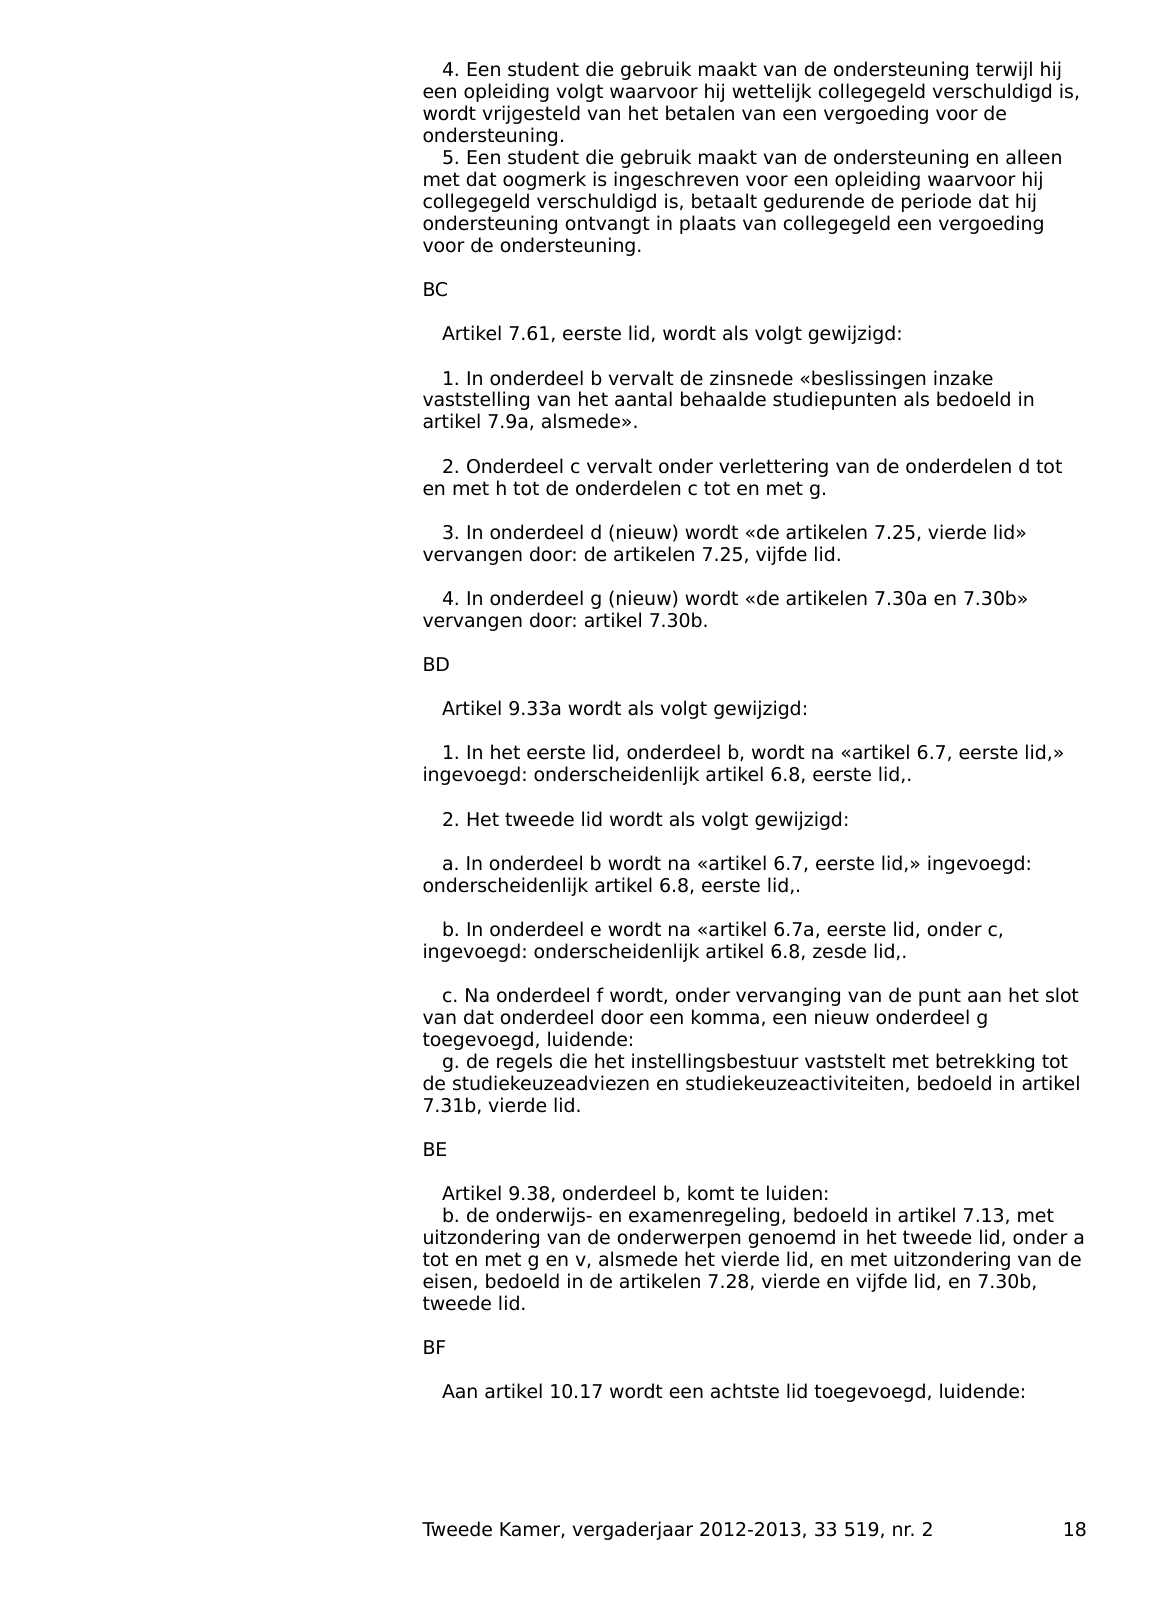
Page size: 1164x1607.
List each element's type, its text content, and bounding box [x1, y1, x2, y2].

text b. In onderdeel e wordt na «artikel 6.7a, eerste lid, onder c, ingevoegd: onderscheidenlijk artikel 6.8, zesde lid,. [422, 919, 1087, 963]
text a. In onderdeel b wordt na «artikel 6.7, eerste lid,» ingevoegd: onderscheidenlijk artikel 6.8, eerste lid,. [422, 853, 1087, 897]
text Artikel 9.38, onderdeel b, komt te luiden: [422, 1183, 1087, 1205]
text Artikel 9.33a wordt als volgt gewijzigd: [422, 698, 1087, 720]
text Artikel 7.61, eerste lid, wordt als volgt gewijzigd: [422, 323, 1087, 345]
text c. Na onderdeel f wordt, onder vervanging van de punt aan het slot van dat onderdeel door een komma, een nieuw onderdeel g toegevoegd, luidende: [422, 985, 1087, 1051]
text BF [422, 1337, 1087, 1359]
text BE [422, 1139, 1087, 1161]
text 1. In onderdeel b vervalt de zinsnede «beslissingen inzake vaststelling van het aantal behaalde studiepunten als bedoeld in artikel 7.9a, alsmede». [422, 367, 1087, 433]
text 4. Een student die gebruik maakt van de ondersteuning terwijl hij een opleiding volgt waarvoor hij wettelijk collegegeld verschuldigd is, wordt vrijgesteld van het betalen van een vergoeding voor de ondersteuning. [422, 59, 1087, 147]
text g. de regels die het instellingsbestuur vaststelt met betrekking tot de studiekeuzeadviezen en studiekeuzeactiviteiten, bedoeld in artikel 7.31b, vierde lid. [422, 1051, 1087, 1117]
text BD [422, 654, 1087, 676]
text b. de onderwijs- en examenregeling, bedoeld in artikel 7.13, met uitzondering van de onderwerpen genoemd in het tweede lid, onder a tot en met g en v, alsmede het vierde lid, en met uitzondering van de eisen, bedoeld in de artikelen 7.28, vierde en vijfde lid, en 7.30b, tweede lid. [422, 1205, 1087, 1315]
text BC [422, 279, 1087, 301]
text 5. Een student die gebruik maakt van de ondersteuning en alleen met dat oogmerk is ingeschreven voor een opleiding waarvoor hij collegegeld verschuldigd is, betaalt gedurende de periode dat hij ondersteuning ontvangt in plaats van collegegeld een vergoeding voor de ondersteuning. [422, 147, 1087, 257]
text 2. Het tweede lid wordt als volgt gewijzigd: [422, 808, 1087, 830]
text Aan artikel 10.17 wordt een achtste lid toegevoegd, luidende: [422, 1381, 1087, 1403]
text 2. Onderdeel c vervalt onder verlettering van de onderdelen d tot en met h tot de onderdelen c tot en met g. [422, 456, 1087, 499]
text 4. In onderdeel g (nieuw) wordt «de artikelen 7.30a en 7.30b» vervangen door: artikel 7.30b. [422, 588, 1087, 632]
text 3. In onderdeel d (nieuw) wordt «de artikelen 7.25, vierde lid» vervangen door: de artikelen 7.25, vijfde lid. [422, 522, 1087, 566]
text 1. In het eerste lid, onderdeel b, wordt na «artikel 6.7, eerste lid,» ingevoegd: onderscheidenlijk artikel 6.8, eerste lid,. [422, 742, 1087, 786]
